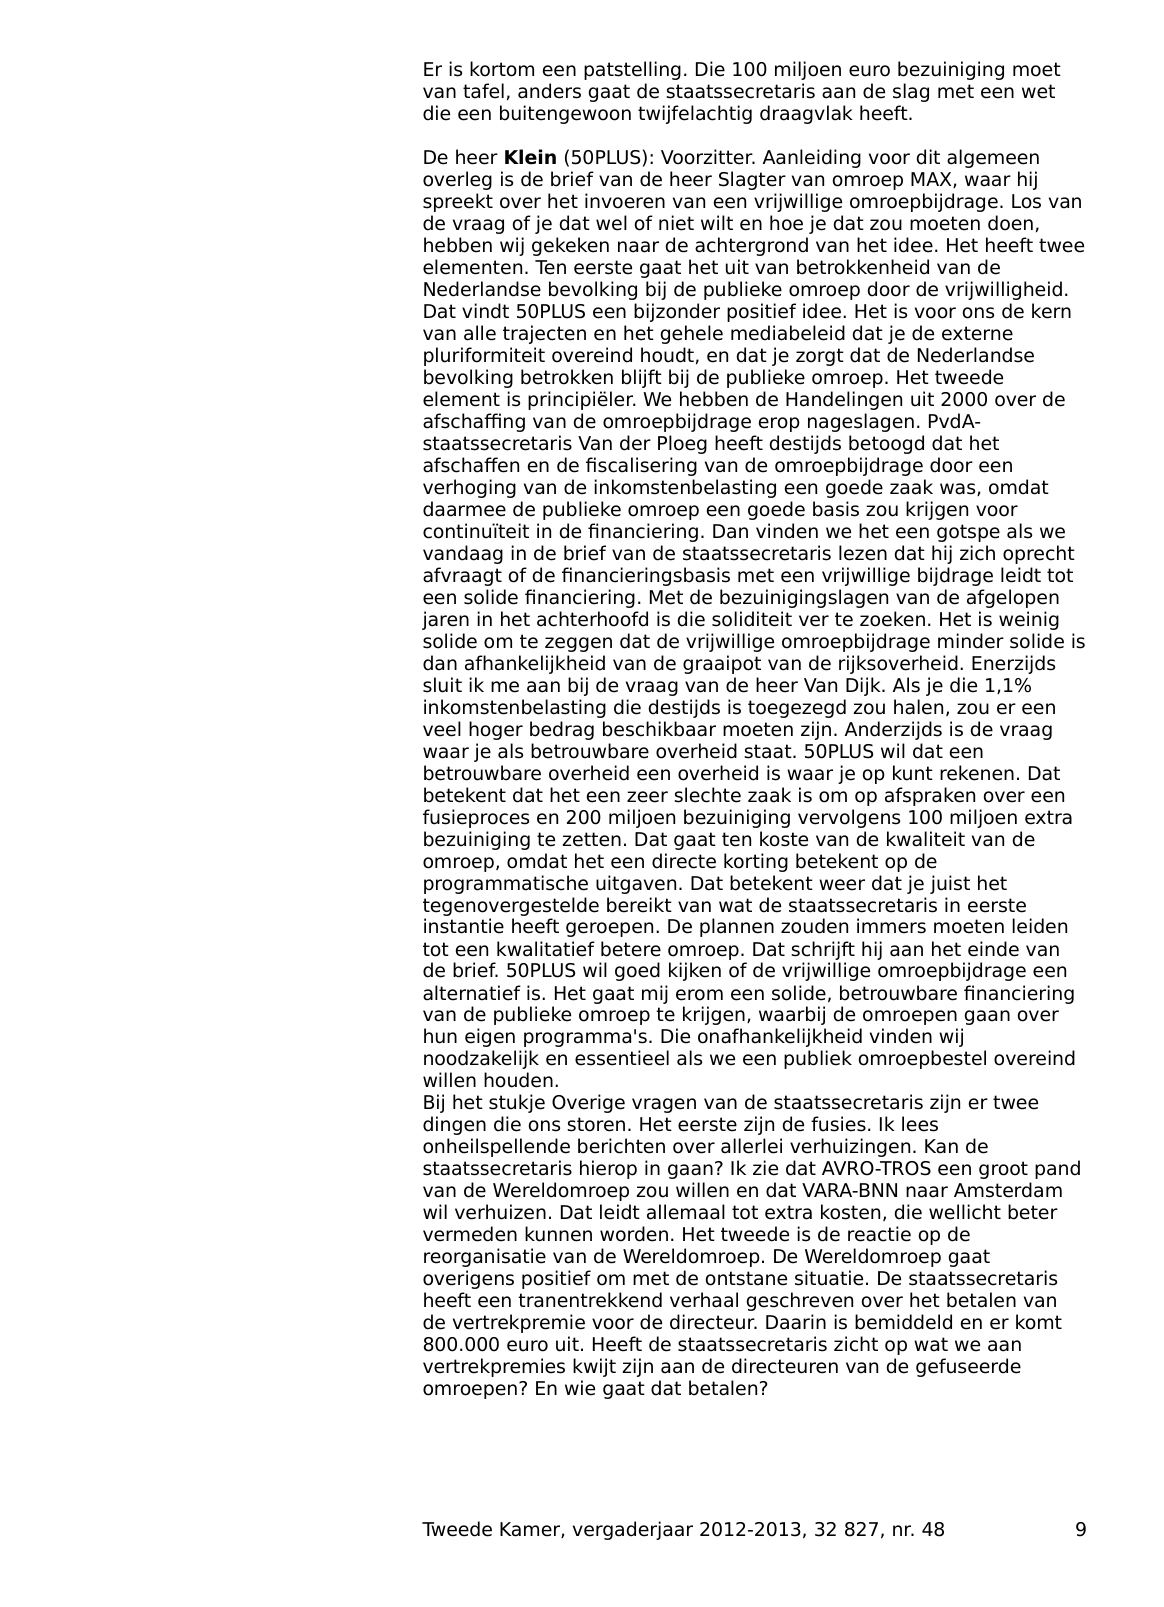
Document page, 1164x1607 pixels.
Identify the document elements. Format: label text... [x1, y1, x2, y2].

text Er is kortom een patstelling. Die 100 miljoen euro bezuiniging moet van tafel, anders gaat de staatssecretaris aan de slag met een wet die een buitengewoon twijfelachtig draagvlak heeft. [422, 59, 1087, 125]
text De heer Klein (50PLUS): Voorzitter. Aanleiding voor dit algemeen overleg is de brief van de heer Slagter van omroep MAX, waar hij spreekt over het invoeren van een vrijwillige omroepbijdrage. Los van de vraag of je dat wel of niet wilt en hoe je dat zou moeten doen, hebben wij gekeken naar de achtergrond van het idee. Het heeft twee elementen. Ten eerste gaat het uit van betrokkenheid van de Nederlandse bevolking bij de publieke omroep door de vrijwilligheid. Dat vindt 50PLUS een bijzonder positief idee. Het is voor ons de kern van alle trajecten en het gehele mediabeleid dat je de externe pluriformiteit overeind houdt, en dat je zorgt dat de Nederlandse bevolking betrokken blijft bij de publieke omroep. Het tweede element is principiëler. We hebben de Handelingen uit 2000 over de afschaffing van de omroepbijdrage erop nageslagen. PvdA-staatssecretaris Van der Ploeg heeft destijds betoogd dat het afschaffen en de fiscalisering van de omroepbijdrage door een verhoging van de inkomstenbelasting een goede zaak was, omdat daarmee de publieke omroep een goede basis zou krijgen voor continuïteit in de financiering. Dan vinden we het een gotspe als we vandaag in de brief van de staatssecretaris lezen dat hij zich oprecht afvraagt of de financieringsbasis met een vrijwillige bijdrage leidt tot een solide financiering. Met de bezuinigingslagen van de afgelopen jaren in het achterhoofd is die soliditeit ver te zoeken. Het is weinig solide om te zeggen dat de vrijwillige omroepbijdrage minder solide is dan afhankelijkheid van de graaipot van de rijksoverheid. Enerzijds sluit ik me aan bij de vraag van de heer Van Dijk. Als je die 1,1% inkomstenbelasting die destijds is toegezegd zou halen, zou er een veel hoger bedrag beschikbaar moeten zijn. Anderzijds is de vraag waar je als betrouwbare overheid staat. 50PLUS wil dat een betrouwbare overheid een overheid is waar je op kunt rekenen. Dat betekent dat het een zeer slechte zaak is om op afspraken over een fusieproces en 200 miljoen bezuiniging vervolgens 100 miljoen extra bezuiniging te zetten. Dat gaat ten koste van de kwaliteit van de omroep, omdat het een directe korting betekent op de programmatische uitgaven. Dat betekent weer dat je juist het tegenovergestelde bereikt van wat de staatssecretaris in eerste instantie heeft geroepen. De plannen zouden immers moeten leiden tot een kwalitatief betere omroep. Dat schrijft hij aan het einde van de brief. 50PLUS wil goed kijken of de vrijwillige omroepbijdrage een alternatief is. Het gaat mij erom een solide, betrouwbare financiering van de publieke omroep te krijgen, waarbij de omroepen gaan over hun eigen programma's. Die onafhankelijkheid vinden wij noodzakelijk en essentieel als we een publiek omroepbestel overeind willen houden. [422, 147, 1087, 1092]
text Bij het stukje Overige vragen van de staatssecretaris zijn er twee dingen die ons storen. Het eerste zijn de fusies. Ik lees onheilspellende berichten over allerlei verhuizingen. Kan de staatssecretaris hierop in gaan? Ik zie dat AVRO-TROS een groot pand van de Wereldomroep zou willen en dat VARA-BNN naar Amsterdam wil verhuizen. Dat leidt allemaal tot extra kosten, die wellicht beter vermeden kunnen worden. Het tweede is de reactie op de reorganisatie van de Wereldomroep. De Wereldomroep gaat overigens positief om met de ontstane situatie. De staatssecretaris heeft een tranentrekkend verhaal geschreven over het betalen van de vertrekpremie voor de directeur. Daarin is bemiddeld en er komt 800.000 euro uit. Heeft de staatssecretaris zicht op wat we aan vertrekpremies kwijt zijn aan de directeuren van de gefuseerde omroepen? En wie gaat dat betalen? [422, 1092, 1087, 1400]
